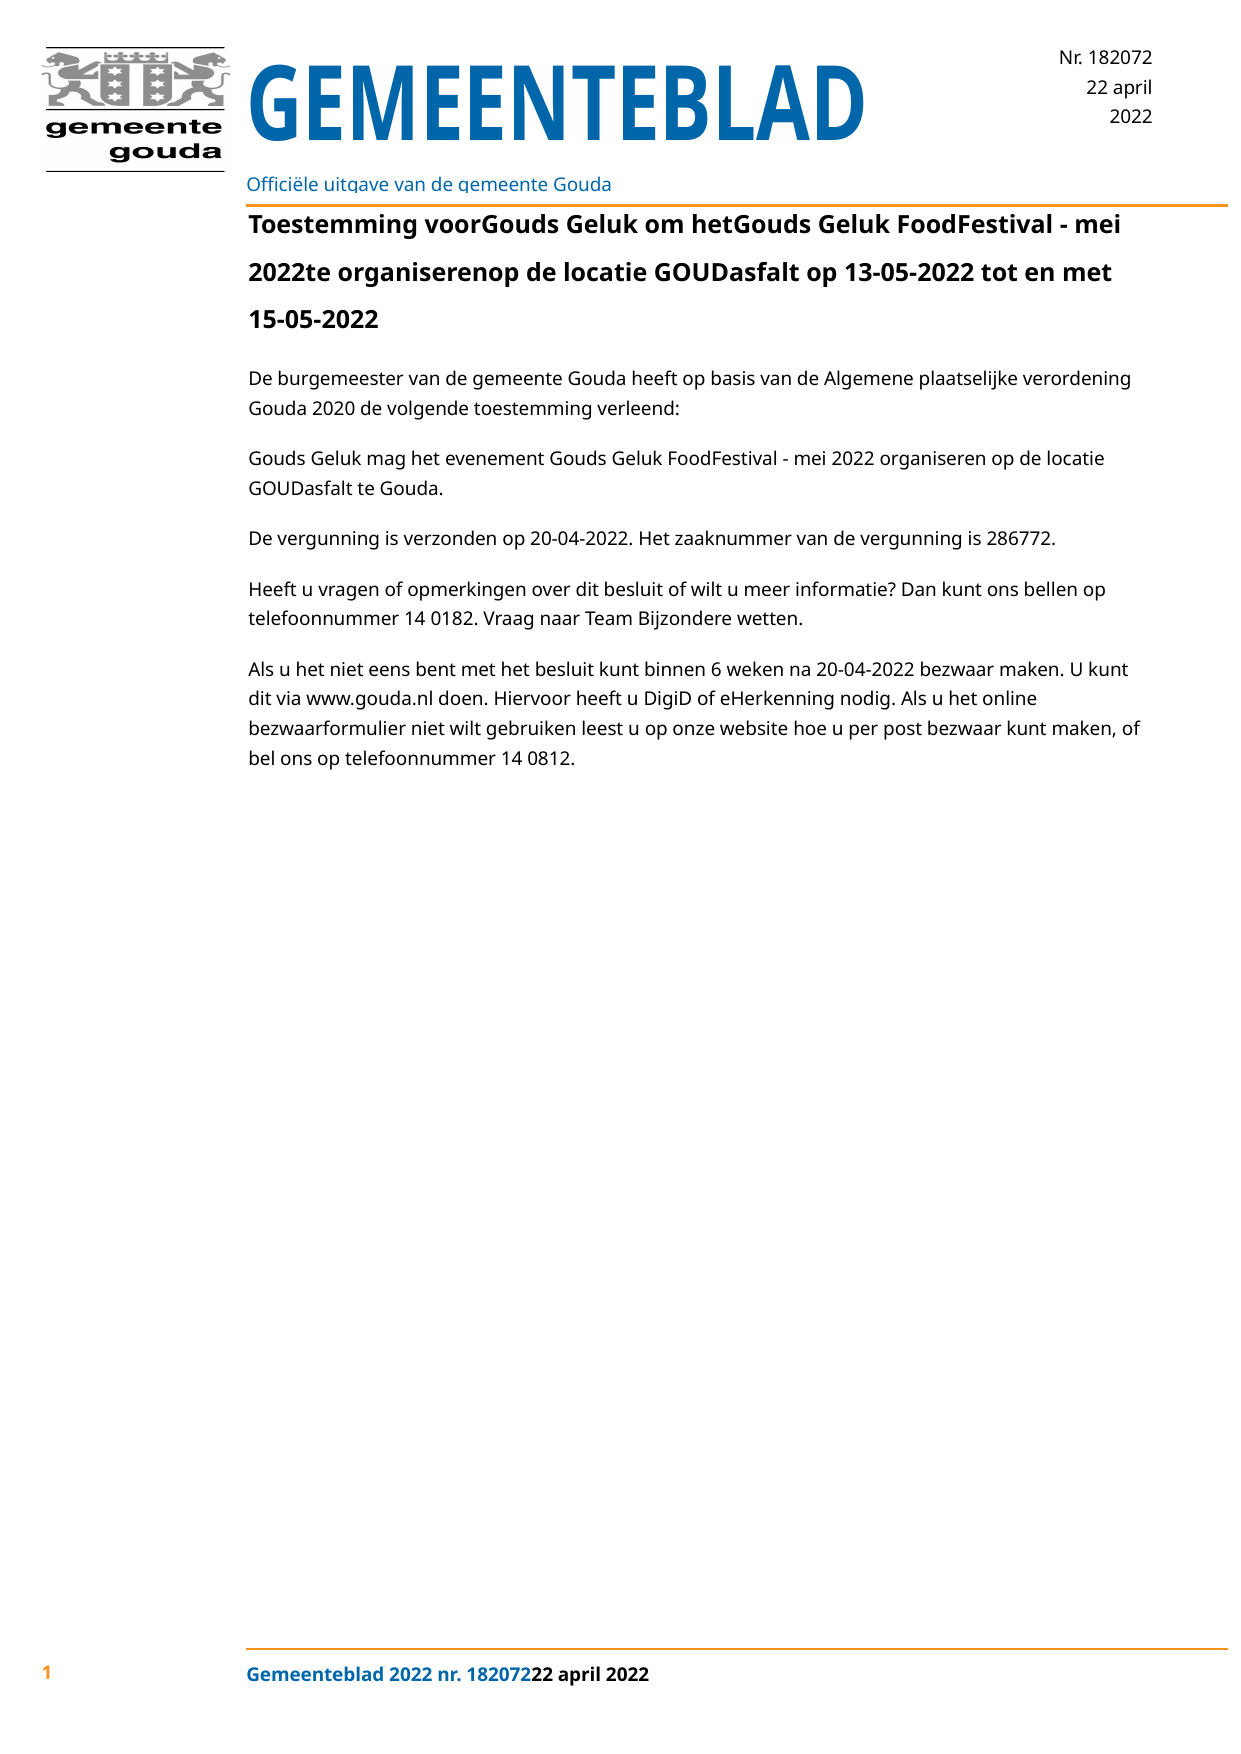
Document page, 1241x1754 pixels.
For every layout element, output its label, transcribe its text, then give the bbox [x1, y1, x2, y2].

text Als u het niet eens bent met het besluit kunt binnen 6 weken na 20-04-2022 bezwaar maken. U kunt dit via www.gouda.nl doen. Hiervoor heeft u DigiD of eHerkenning nodig. Als u het online bezwaarformulier niet wilt gebruiken leest u op onze website hoe u per post bezwaar kunt maken, of bel ons op telefoonnummer 14 0812. [248, 656, 1152, 770]
text Heeft u vragen of opmerkingen over dit besluit of wilt u meer informatie? Dan kunt ons bellen op telefoonnummer 14 0182. Vraag naar Team Bijzondere wetten. [248, 576, 1152, 631]
picture [41, 47, 231, 172]
text De burgemeester van de gemeente Gouda heeft op basis van de Algemene plaatselijke verordening Gouda 2020 de volgende toestemming verleend: [248, 366, 1152, 421]
text Gouds Geluk mag het evenement Gouds Geluk FoodFestival - mei 2022 organiseren op de locatie GOUDasfalt te Gouda. [248, 446, 1152, 501]
text De vergunning is verzonden op 20-04-2022. Het zaaknummer van de vergunning is 286772. [248, 526, 1152, 551]
text Toestemming voorGouds Geluk om hetGouds Geluk FoodFestival - mei 2022te organiserenop de locatie GOUDasfalt op 13-05-2022 tot en met 15-05-2022 [248, 207, 1152, 336]
